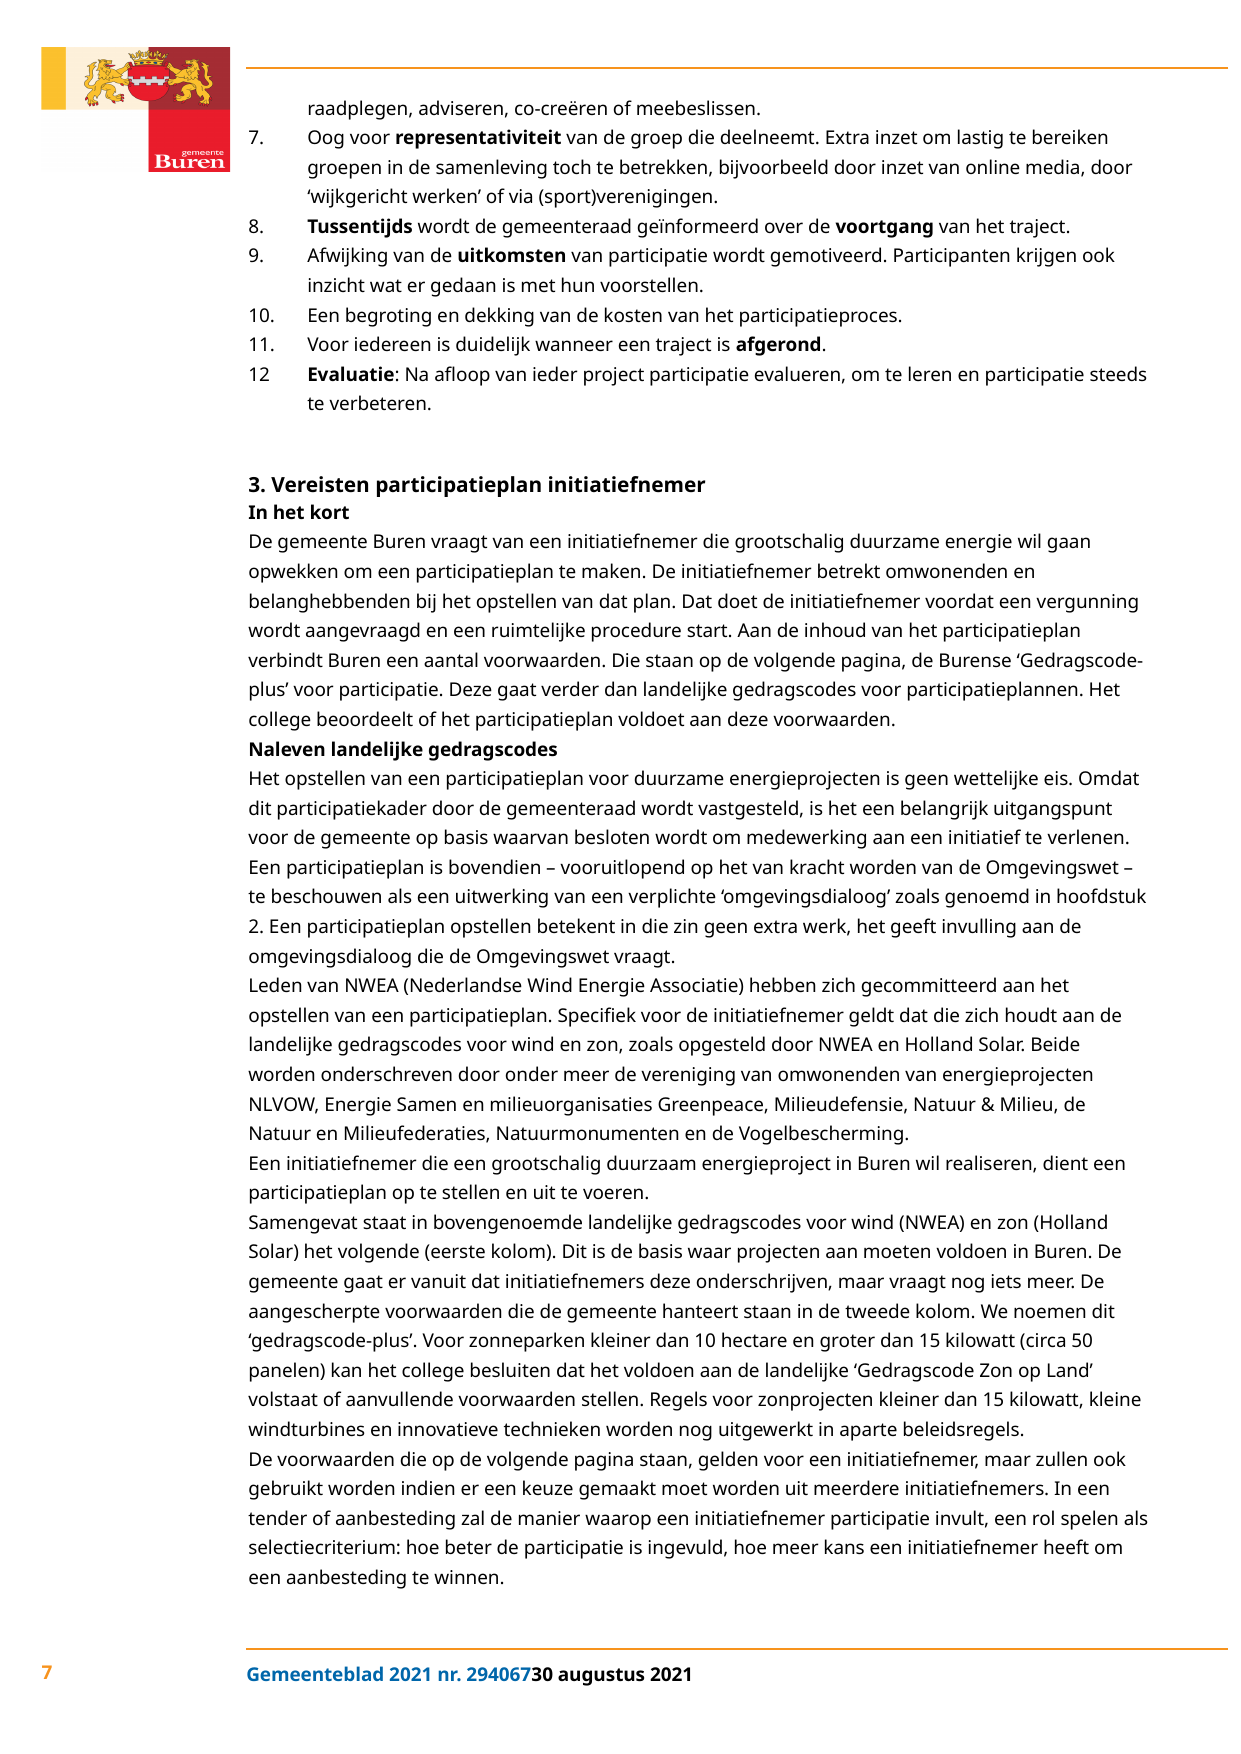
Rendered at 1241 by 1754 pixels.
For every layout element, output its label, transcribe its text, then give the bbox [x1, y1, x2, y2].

text 3. Vereisten participatieplan initiatiefnemer [248, 471, 1152, 499]
text In het kort [248, 499, 1152, 525]
list Voor iedereen is duidelijk wanneer een traject is afgerond. [248, 331, 1152, 357]
text De voorwaarden die op de volgende pagina staan, gelden voor een initiatiefnemer, maar zullen ook gebruikt worden indien er een keuze gemaakt moet worden uit meerdere initiatiefnemers. In een tender of aanbesteding zal de manier waarop een initiatiefnemer participatie invult, een rol spelen als selectiecriterium: hoe beter de participatie is ingevuld, hoe meer kans een initiatiefnemer heeft om een aanbesteding te winnen. [248, 1446, 1152, 1590]
picture [41, 47, 231, 172]
text Leden van NWEA (Nederlandse Wind Energie Associatie) hebben zich gecommitteerd aan het opstellen van een participatieplan. Specifiek voor de initiatiefnemer geldt dat die zich houdt aan de landelijke gedragscodes voor wind en zon, zoals opgesteld door NWEA en Holland Solar. Beide worden onderschreven door onder meer de vereniging van omwonenden van energieprojecten NLVOW, Energie Samen en milieuorganisaties Greenpeace, Milieudefensie, Natuur & Milieu, de Natuur en Milieufederaties, Natuurmonumenten en de Vogelbescherming. [248, 972, 1152, 1146]
text Het opstellen van een participatieplan voor duurzame energieprojecten is geen wettelijke eis. Omdat dit participatiekader door de gemeenteraad wordt vastgesteld, is het een belangrijk uitgangspunt voor de gemeente op basis waarvan besloten wordt om medewerking aan een initiatief te verlenen. [248, 765, 1152, 850]
list Afwijking van de uitkomsten van participatie wordt gemotiveerd. Participanten krijgen ook inzicht wat er gedaan is met hun voorstellen. [248, 243, 1152, 298]
list raadplegen, adviseren, co-creëren of meebeslissen. [248, 95, 1152, 121]
list Een begroting en dekking van de kosten van het participatieproces. [248, 302, 1152, 328]
list Oog voor representativiteit van de groep die deelneemt. Extra inzet om lastig te bereiken groepen in de samenleving toch te betrekken, bijvoorbeeld door inzet van online media, door ‘wijkgericht werken’ of via (sport)verenigingen. [248, 124, 1152, 209]
list Tussentijds wordt de gemeenteraad geïnformeerd over de voortgang van het traject. [248, 213, 1152, 239]
text Een initiatiefnemer die een grootschalig duurzaam energieproject in Buren wil realiseren, dient een participatieplan op te stellen en uit te voeren. [248, 1150, 1152, 1205]
list Evaluatie: Na afloop van ieder project participatie evalueren, om te leren en participatie steeds te verbeteren. [248, 361, 1152, 416]
text Samengevat staat in bovengenoemde landelijke gedragscodes voor wind (NWEA) en zon (Holland Solar) het volgende (eerste kolom). Dit is de basis waar projecten aan moeten voldoen in Buren. De gemeente gaat er vanuit dat initiatiefnemers deze onderschrijven, maar vraagt nog iets meer. De aangescherpte voorwaarden die de gemeente hanteert staan in de tweede kolom. We noemen dit ‘gedragscode-plus’. Voor zonneparken kleiner dan 10 hectare en groter dan 15 kilowatt (circa 50 panelen) kan het college besluiten dat het voldoen aan de landelijke ‘Gedragscode Zon op Land’ volstaat of aanvullende voorwaarden stellen. Regels voor zonprojecten kleiner dan 15 kilowatt, kleine windturbines en innovatieve technieken worden nog uitgewerkt in aparte beleidsregels. [248, 1209, 1152, 1442]
text Naleven landelijke gedragscodes [248, 736, 1152, 761]
text Een participatieplan is bovendien – vooruitlopend op het van kracht worden van de Omgevingswet – te beschouwen als een uitwerking van een verplichte ‘omgevingsdialoog’ zoals genoemd in hoofdstuk 2. Een participatieplan opstellen betekent in die zin geen extra werk, het geeft invulling aan de omgevingsdialoog die de Omgevingswet vraagt. [248, 854, 1152, 968]
text De gemeente Buren vraagt van een initiatiefnemer die grootschalig duurzame energie wil gaan opwekken om een participatieplan te maken. De initiatiefnemer betrekt omwonenden en belanghebbenden bij het opstellen van dat plan. Dat doet de initiatiefnemer voordat een vergunning wordt aangevraagd en een ruimtelijke procedure start. Aan de inhoud van het participatieplan verbindt Buren een aantal voorwaarden. Die staan op de volgende pagina, de Burense ‘Gedragscode-plus’ voor participatie. Deze gaat verder dan landelijke gedragscodes voor participatieplannen. Het college beoordeelt of het participatieplan voldoet aan deze voorwaarden. [248, 529, 1152, 732]
